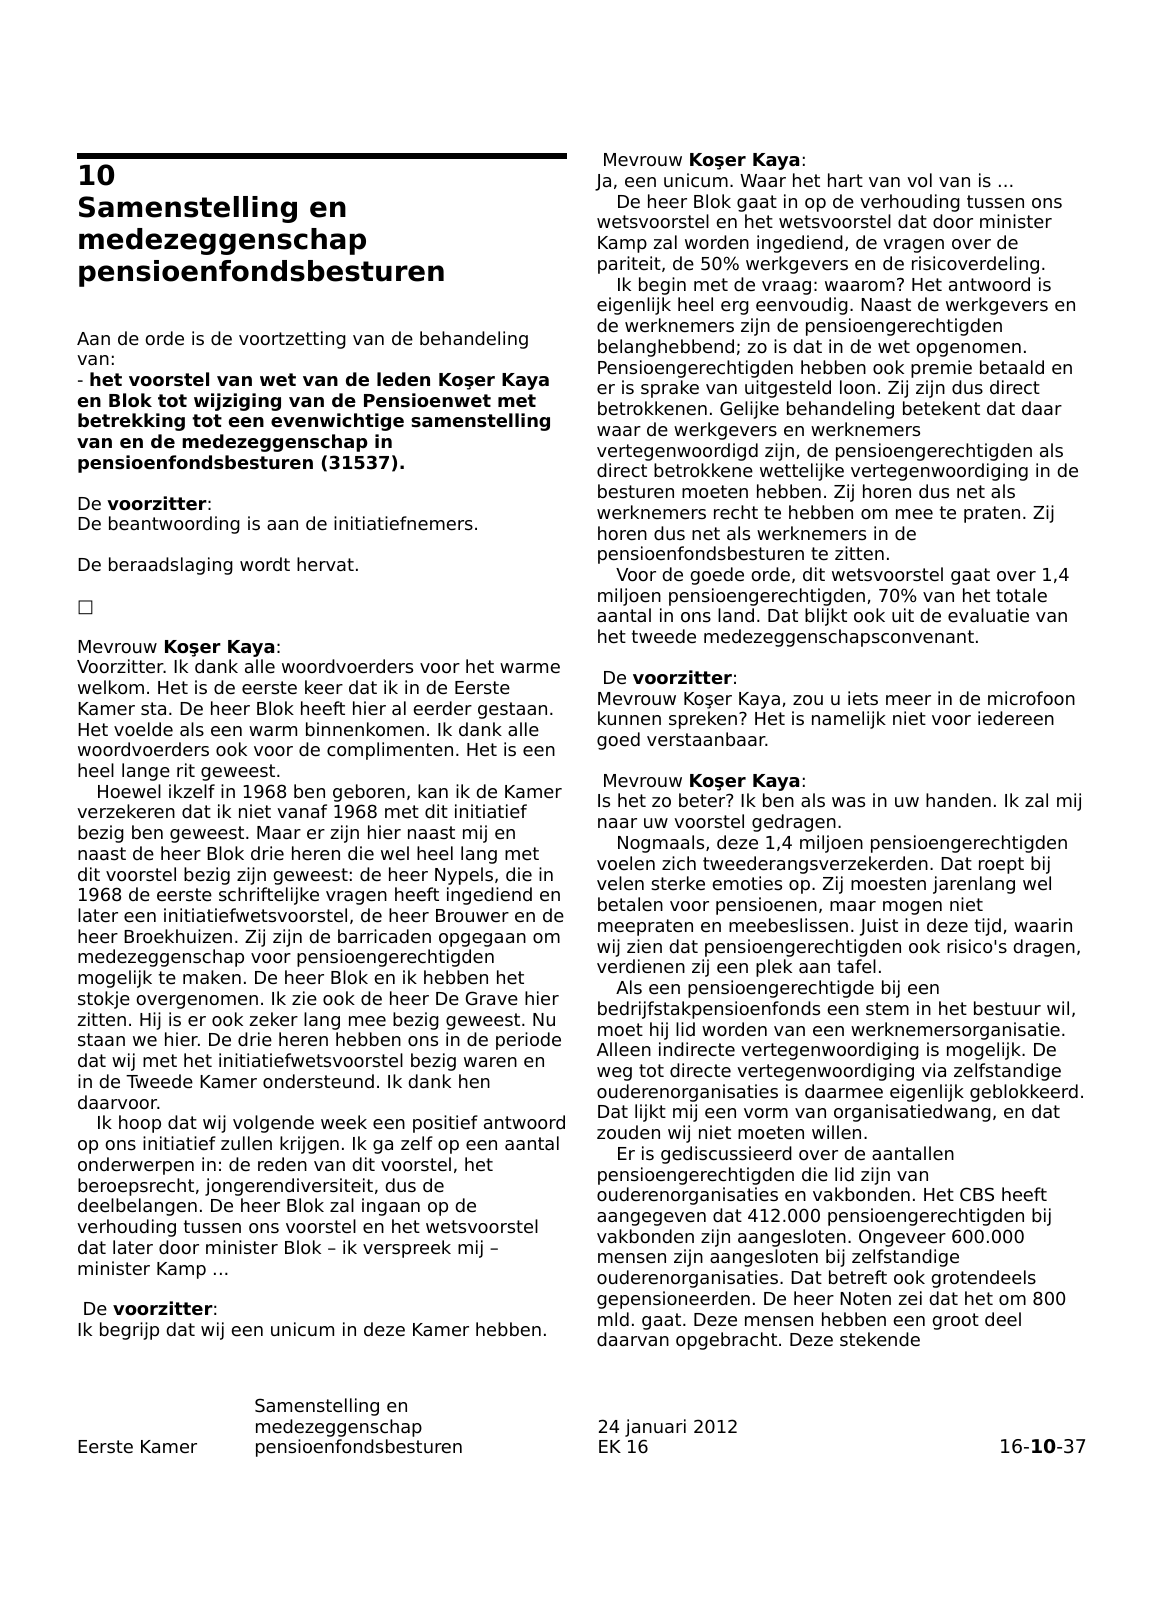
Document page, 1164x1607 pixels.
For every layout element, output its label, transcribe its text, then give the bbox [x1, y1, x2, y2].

title 10 Samenstelling en medezeggenschap pensioenfondsbesturen [77, 159, 567, 288]
text Aan de orde is de voortzetting van de behandeling van: [77, 328, 567, 370]
text De voorzitter: [77, 493, 567, 514]
text □ [77, 596, 567, 616]
text Ik begin met de vraag: waarom? Het antwoord is eigenlijk heel erg eenvoudig. Naast de werkgevers en de werknemers zijn de pensioengerechtigden belanghebbend; zo is dat in de wet opgenomen. Pensioengerechtigden hebben ook premie betaald en er is sprake van uitgesteld loon. Zij zijn dus direct betrokkenen. Gelijke behandeling betekent dat daar waar de werkgevers en werknemers vertegenwoordigd zijn, de pensioengerechtigden als direct betrokkene wettelijke vertegenwoordiging in de besturen moeten hebben. Zij horen dus net als werknemers recht te hebben om mee te praten. Zij horen dus net als werknemers in de pensioenfondsbesturen te zitten. [596, 274, 1087, 565]
text Ik begrijp dat wij een unicum in deze Kamer hebben. [77, 1320, 567, 1341]
text Mevrouw Koşer Kaya: [596, 150, 1087, 171]
text Voor de goede orde, dit wetsvoorstel gaat over 1,4 miljoen pensioengerechtigden, 70% van het totale aantal in ons land. Dat blijkt ook uit de evaluatie van het tweede medezeggenschapsconvenant. [596, 565, 1087, 648]
text Nogmaals, deze 1,4 miljoen pensioengerechtigden voelen zich tweederangsverzekerden. Dat roept bij velen sterke emoties op. Zij moesten jarenlang wel betalen voor pensioenen, maar mogen niet meepraten en meebeslissen. Juist in deze tijd, waarin wij zien dat pensioengerechtigden ook risico's dragen, verdienen zij een plek aan tafel. [596, 833, 1087, 978]
text De voorzitter: [77, 1299, 567, 1320]
text Mevrouw Koşer Kaya: [77, 636, 567, 657]
text Is het zo beter? Ik ben als was in uw handen. Ik zal mij naar uw voorstel gedragen. [596, 791, 1087, 833]
text Voorzitter. Ik dank alle woordvoerders voor het warme welkom. Het is de eerste keer dat ik in de Eerste Kamer sta. De heer Blok heeft hier al eerder gestaan. Het voelde als een warm binnenkomen. Ik dank alle woordvoerders ook voor de complimenten. Het is een heel lange rit geweest. [77, 657, 567, 782]
text Mevrouw Koşer Kaya, zou u iets meer in de microfoon kunnen spreken? Het is namelijk niet voor iedereen goed verstaanbaar. [596, 688, 1087, 751]
text Als een pensioengerechtigde bij een bedrijfstakpensioenfonds een stem in het bestuur wil, moet hij lid worden van een werknemersorganisatie. Alleen indirecte vertegenwoordiging is mogelijk. De weg tot directe vertegenwoordiging via zelfstandige ouderenorganisaties is daarmee eigenlijk geblokkeerd. Dat lijkt mij een vorm van organisatiedwang, en dat zouden wij niet moeten willen. [596, 978, 1087, 1144]
text De voorzitter: [596, 668, 1087, 688]
text Er is gediscussieerd over de aantallen pensioengerechtigden die lid zijn van ouderenorganisaties en vakbonden. Het CBS heeft aangegeven dat 412.000 pensioengerechtigden bij vakbonden zijn aangesloten. Ongeveer 600.000 mensen zijn aangesloten bij zelfstandige ouderenorganisaties. Dat betreft ook grotendeels gepensioneerden. De heer Noten zei dat het om 800 mld. gaat. Deze mensen hebben een groot deel daarvan opgebracht. Deze stekende [596, 1144, 1087, 1351]
text Mevrouw Koşer Kaya: [596, 771, 1087, 791]
text - het voorstel van wet van de leden Koşer Kaya en Blok tot wijziging van de Pensioenwet met betrekking tot een evenwichtige samenstelling van en de medezeggenschap in pensioenfondsbesturen (31537). [77, 370, 567, 473]
text Hoewel ikzelf in 1968 ben geboren, kan ik de Kamer verzekeren dat ik niet vanaf 1968 met dit initiatief bezig ben geweest. Maar er zijn hier naast mij en naast de heer Blok drie heren die wel heel lang met dit voorstel bezig zijn geweest: de heer Nypels, die in 1968 de eerste schriftelijke vragen heeft ingediend en later een initiatiefwetsvoorstel, de heer Brouwer en de heer Broekhuizen. Zij zijn de barricaden opgegaan om medezeggenschap voor pensioengerechtigden mogelijk te maken. De heer Blok en ik hebben het stokje overgenomen. Ik zie ook de heer De Grave hier zitten. Hij is er ook zeker lang mee bezig geweest. Nu staan we hier. De drie heren hebben ons in de periode dat wij met het initiatiefwetsvoorstel bezig waren en in de Tweede Kamer ondersteund. Ik dank hen daarvoor. [77, 782, 567, 1113]
text Ja, een unicum. Waar het hart van vol van is ... [596, 171, 1087, 192]
text De beraadslaging wordt hervat. [77, 555, 567, 576]
text De heer Blok gaat in op de verhouding tussen ons wetsvoorstel en het wetsvoorstel dat door minister Kamp zal worden ingediend, de vragen over de pariteit, de 50% werkgevers en de risicoverdeling. [596, 192, 1087, 274]
text Ik hoop dat wij volgende week een positief antwoord op ons initiatief zullen krijgen. Ik ga zelf op een aantal onderwerpen in: de reden van dit voorstel, het beroepsrecht, jongerendiversiteit, dus de deelbelangen. De heer Blok zal ingaan op de verhouding tussen ons voorstel en het wetsvoorstel dat later door minister Blok – ik verspreek mij – minister Kamp ... [77, 1113, 567, 1279]
text De beantwoording is aan de initiatiefnemers. [77, 514, 567, 535]
